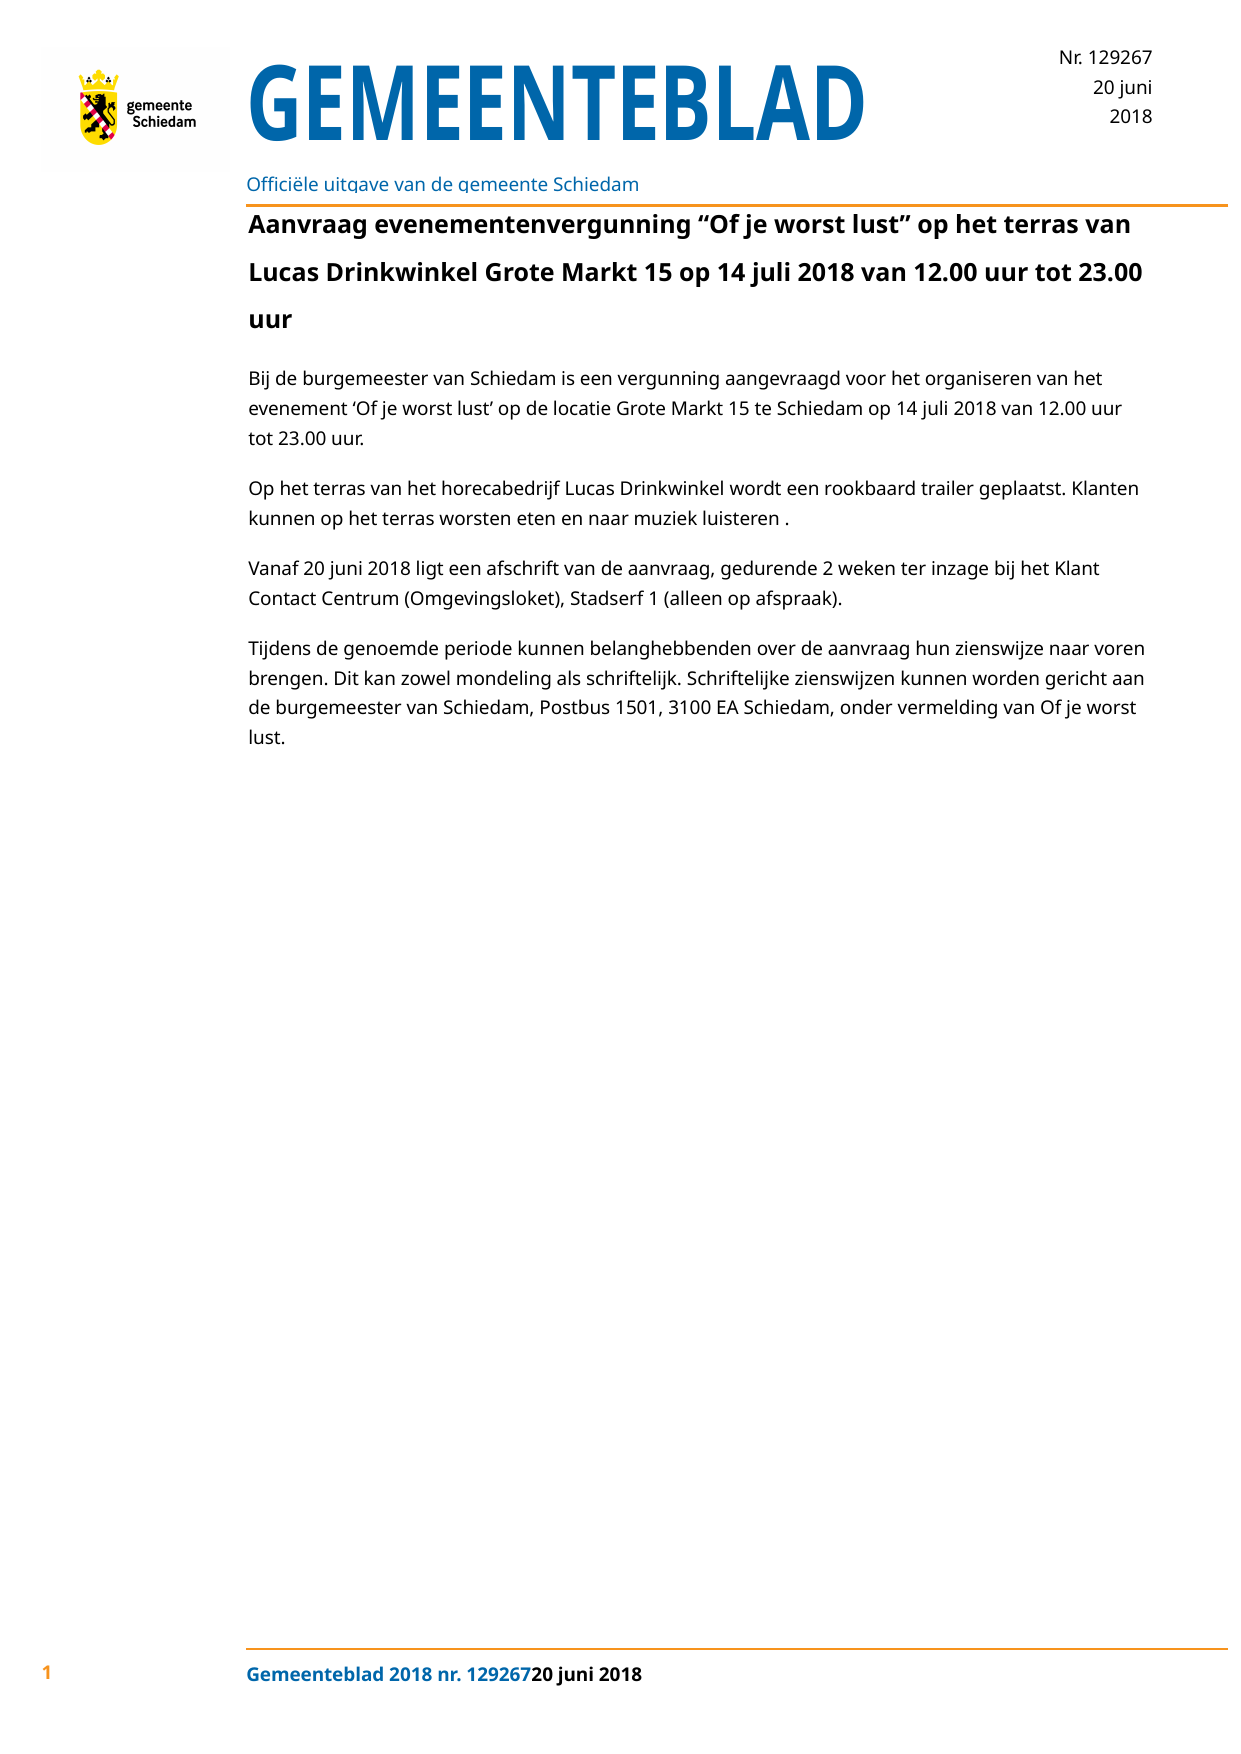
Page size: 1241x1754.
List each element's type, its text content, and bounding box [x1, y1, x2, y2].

text Bij de burgemeester van Schiedam is een vergunning aangevraagd voor het organiseren van het evenement ‘Of je worst lust’ op de locatie Grote Markt 15 te Schiedam op 14 juli 2018 van 12.00 uur tot 23.00 uur. [248, 366, 1152, 450]
text Aanvraag evenementenvergunning “Of je worst lust” op het terras van Lucas Drinkwinkel Grote Markt 15 op 14 juli 2018 van 12.00 uur tot 23.00 uur [248, 207, 1152, 336]
text Op het terras van het horecabedrijf Lucas Drinkwinkel wordt een rookbaard trailer geplaatst. Klanten kunnen op het terras worsten eten en naar muziek luisteren . [248, 475, 1152, 530]
picture [41, 47, 231, 172]
text Tijdens de genoemde periode kunnen belanghebbenden over de aanvraag hun zienswijze naar voren brengen. Dit kan zowel mondeling als schriftelijk. Schriftelijke zienswijzen kunnen worden gericht aan de burgemeester van Schiedam, Postbus 1501, 3100 EA Schiedam, onder vermelding van Of je worst lust. [248, 635, 1152, 749]
text Vanaf 20 juni 2018 ligt een afschrift van de aanvraag, gedurende 2 weken ter inzage bij het Klant Contact Centrum (Omgevingsloket), Stadserf 1 (alleen op afspraak). [248, 555, 1152, 610]
